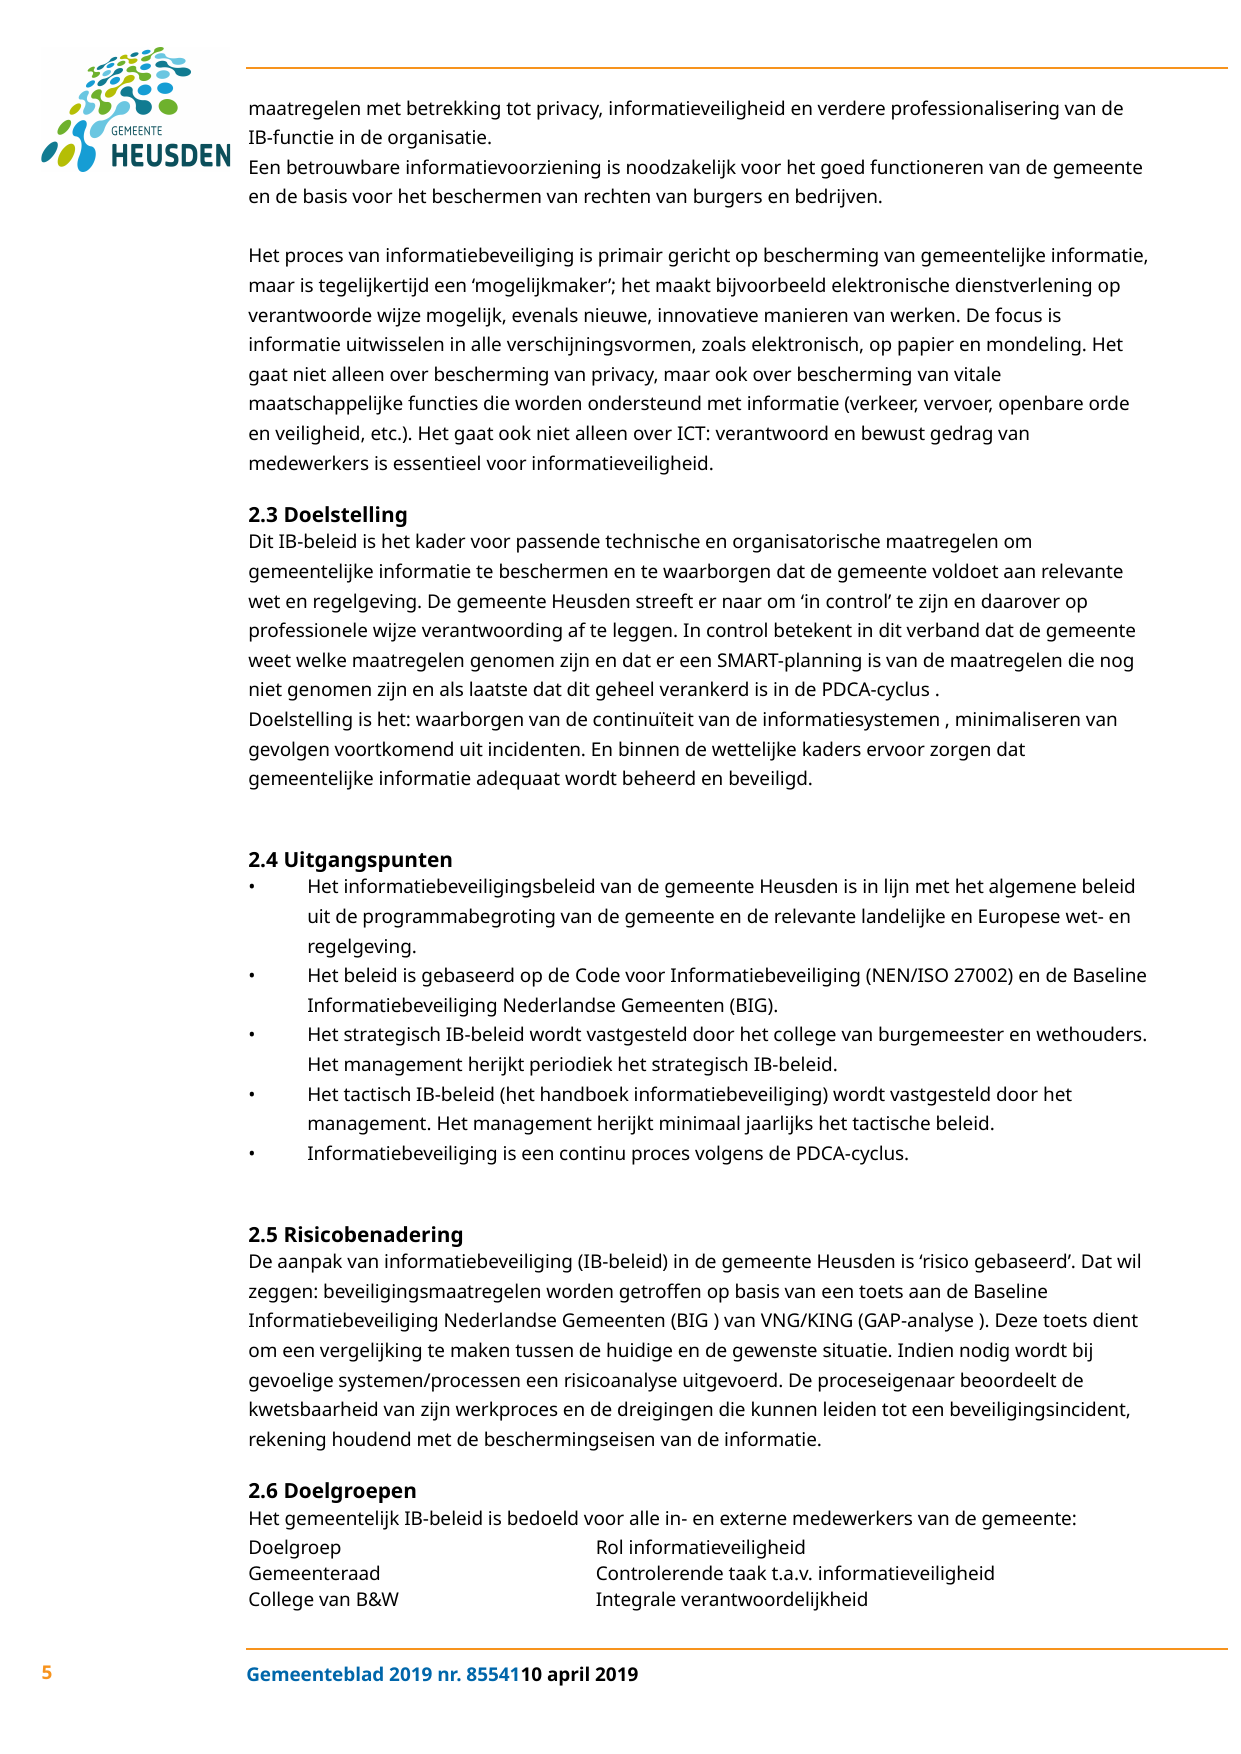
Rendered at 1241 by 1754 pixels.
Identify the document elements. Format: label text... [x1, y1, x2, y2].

picture [41, 47, 231, 172]
list Informatiebeveiliging is een continu proces volgens de PDCA-cyclus. [248, 1140, 1152, 1166]
list Het informatiebeveiligingsbeleid van de gemeente Heusden is in lijn met het algemene beleid uit de programmabegroting van de gemeente en de relevante landelijke en Europese wet- en regelgeving. [248, 874, 1152, 959]
text 2.4 Uitgangspunten [248, 845, 1152, 874]
text De aanpak van informatiebeveiliging (IB-beleid) in de gemeente Heusden is ‘risico gebaseerd’. Dat wil zeggen: beveiligingsmaatregelen worden getroffen op basis van een toets aan de Baseline Informatiebeveiliging Nederlandse Gemeenten (BIG ) van VNG/KING (GAP-analyse ). Deze toets dient om een vergelijking te maken tussen de huidige en de gewenste situatie. Indien nodig wordt bij gevoelige systemen/processen een risicoanalyse uitgevoerd. De proceseigenaar beoordeelt de kwetsbaarheid van zijn werkproces en de dreigingen die kunnen leiden tot een beveiligingsincident, rekening houdend met de beschermingseisen van de informatie. [248, 1248, 1152, 1452]
text 2.5 Risicobenadering [248, 1220, 1152, 1248]
list Het strategisch IB-beleid wordt vastgesteld door het college van burgemeester en wethouders. Het management herijkt periodiek het strategisch IB-beleid. [248, 1022, 1152, 1077]
table_header Rol informatieveiligheid [596, 1535, 1152, 1560]
text Een betrouwbare informatievoorziening is noodzakelijk voor het goed functioneren van de gemeente en de basis voor het beschermen van rechten van burgers en bedrijven. [248, 154, 1152, 209]
table_cell College van B&W [248, 1586, 596, 1612]
text Doelstelling is het: waarborgen van de continuïteit van de informatiesystemen , minimaliseren van gevolgen voortkomend uit incidenten. En binnen de wettelijke kaders ervoor zorgen dat gemeentelijke informatie adequaat wordt beheerd en beveiligd. [248, 706, 1152, 791]
text 2.6 Doelgroepen [248, 1476, 1152, 1505]
list Het tactisch IB-beleid (het handboek informatiebeveiliging) wordt vastgesteld door het management. Het management herijkt minimaal jaarlijks het tactische beleid. [248, 1081, 1152, 1136]
text 2.3 Doelstelling [248, 500, 1152, 529]
table_cell Gemeenteraad [248, 1560, 596, 1586]
text Het gemeentelijk IB-beleid is bedoeld voor alle in- en externe medewerkers van de gemeente: [248, 1505, 1152, 1531]
text Het proces van informatiebeveiliging is primair gericht op bescherming van gemeentelijke informatie, maar is tegelijkertijd een ‘mogelijkmaker’; het maakt bijvoorbeeld elektronische dienstverlening op verantwoorde wijze mogelijk, evenals nieuwe, innovatieve manieren van werken. De focus is informatie uitwisselen in alle verschijningsvormen, zoals elektronisch, op papier en mondeling. Het gaat niet alleen over bescherming van privacy, maar ook over bescherming van vitale maatschappelijke functies die worden ondersteund met informatie (verkeer, vervoer, openbare orde en veiligheid, etc.). Het gaat ook niet alleen over ICT: verantwoord en bewust gedrag van medewerkers is essentieel voor informatieveiligheid. [248, 243, 1152, 476]
table_cell Controlerende taak t.a.v. informatieveiligheid [596, 1560, 1152, 1586]
text Dit IB-beleid is het kader voor passende technische en organisatorische maatregelen om gemeentelijke informatie te beschermen en te waarborgen dat de gemeente voldoet aan relevante wet en regelgeving. De gemeente Heusden streeft er naar om ‘in control’ te zijn en daarover op professionele wijze verantwoording af te leggen. In control betekent in dit verband dat de gemeente weet welke maatregelen genomen zijn en dat er een SMART-planning is van de maatregelen die nog niet genomen zijn en als laatste dat dit geheel verankerd is in de PDCA-cyclus . [248, 529, 1152, 702]
table_cell Integrale verantwoordelijkheid [596, 1586, 1152, 1612]
list Het beleid is gebaseerd op de Code voor Informatiebeveiliging (NEN/ISO 27002) en de Baseline Informatiebeveiliging Nederlandse Gemeenten (BIG). [248, 962, 1152, 1018]
text maatregelen met betrekking tot privacy, informatieveiligheid en verdere professionalisering van de IB-functie in de organisatie. [248, 95, 1152, 150]
table_header Doelgroep [248, 1535, 596, 1560]
